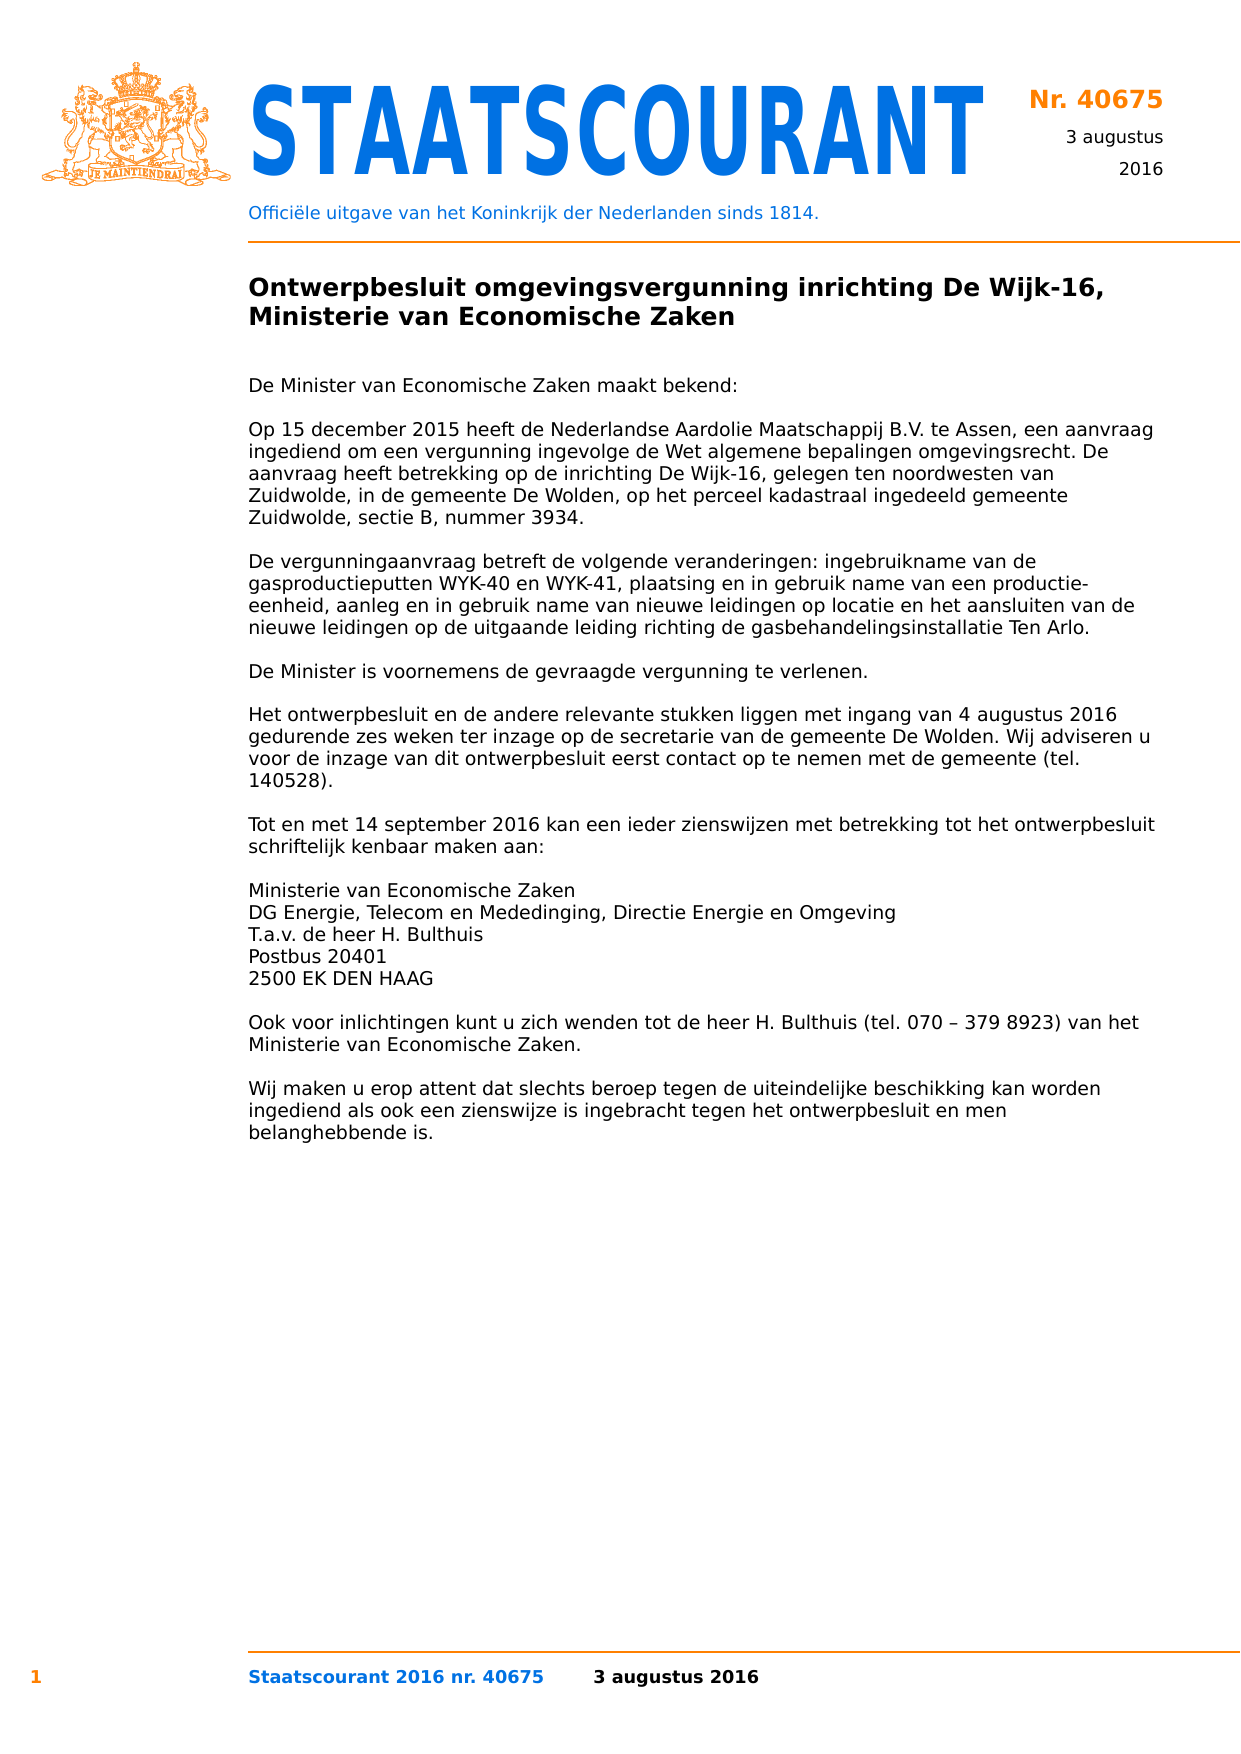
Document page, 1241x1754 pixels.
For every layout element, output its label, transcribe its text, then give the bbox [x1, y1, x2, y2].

text T.a.v. de heer H. Bulthuis [248, 924, 1163, 946]
picture [41, 62, 231, 186]
subtitle Ontwerpbesluit omgevingsvergunning inrichting De Wijk-16, Ministerie van Economische Zaken [248, 273, 1163, 331]
text De vergunningaanvraag betreft de volgende veranderingen: ingebruikname van de gasproductieputten WYK-40 en WYK-41, plaatsing en in gebruik name van een productie-eenheid, aanleg en in gebruik name van nieuwe leidingen op locatie en het aansluiten van de nieuwe leidingen op de uitgaande leiding richting de gasbehandelingsinstallatie Ten Arlo. [248, 551, 1163, 639]
table_cell 3 augustus [998, 121, 1240, 153]
text Het ontwerpbesluit en de andere relevante stukken liggen met ingang van 4 augustus 2016 gedurende zes weken ter inzage op de secretarie van de gemeente De Wolden. Wij adviseren u voor de inzage van dit ontwerpbesluit eerst contact op te nemen met de gemeente (tel. 140528). [248, 704, 1163, 792]
table_header Nr. 40675 [998, 62, 1240, 121]
text De Minister van Economische Zaken maakt bekend: [248, 375, 1163, 397]
table_cell 2016 [998, 153, 1240, 203]
text Tot en met 14 september 2016 kan een ieder zienswijzen met betrekking tot het ontwerpbesluit schriftelijk kenbaar maken aan: [248, 814, 1163, 858]
table_header [25, 62, 248, 241]
text Postbus 20401 [248, 946, 1163, 968]
text Ministerie van Economische Zaken [248, 880, 1163, 902]
text 2500 EK DEN HAAG [248, 968, 1163, 990]
text DG Energie, Telecom en Mededinging, Directie Energie en Omgeving [248, 902, 1163, 924]
text De Minister is voornemens de gevraagde vergunning te verlenen. [248, 661, 1163, 682]
text Ook voor inlichtingen kunt u zich wenden tot de heer H. Bulthuis (tel. 070 – 379 8923) van het Ministerie van Economische Zaken. [248, 1012, 1163, 1056]
text Wij maken u erop attent dat slechts beroep tegen de uiteindelijke beschikking kan worden ingediend als ook een zienswijze is ingebracht tegen het ontwerpbesluit en men belanghebbende is. [248, 1078, 1163, 1143]
text Op 15 december 2015 heeft de Nederlandse Aardolie Maatschappij B.V. te Assen, een aanvraag ingediend om een vergunning ingevolge de Wet algemene bepalingen omgevingsrecht. De aanvraag heeft betrekking op de inrichting De Wijk-16, gelegen ten noordwesten van Zuidwolde, in de gemeente De Wolden, op het perceel kadastraal ingedeeld gemeente Zuidwolde, sectie B, nummer 3934. [248, 419, 1163, 529]
table_cell Officiële uitgave van het Koninkrijk der Nederlanden sinds 1814. [248, 203, 1240, 241]
table_header STAATSCOURANT [248, 62, 998, 203]
